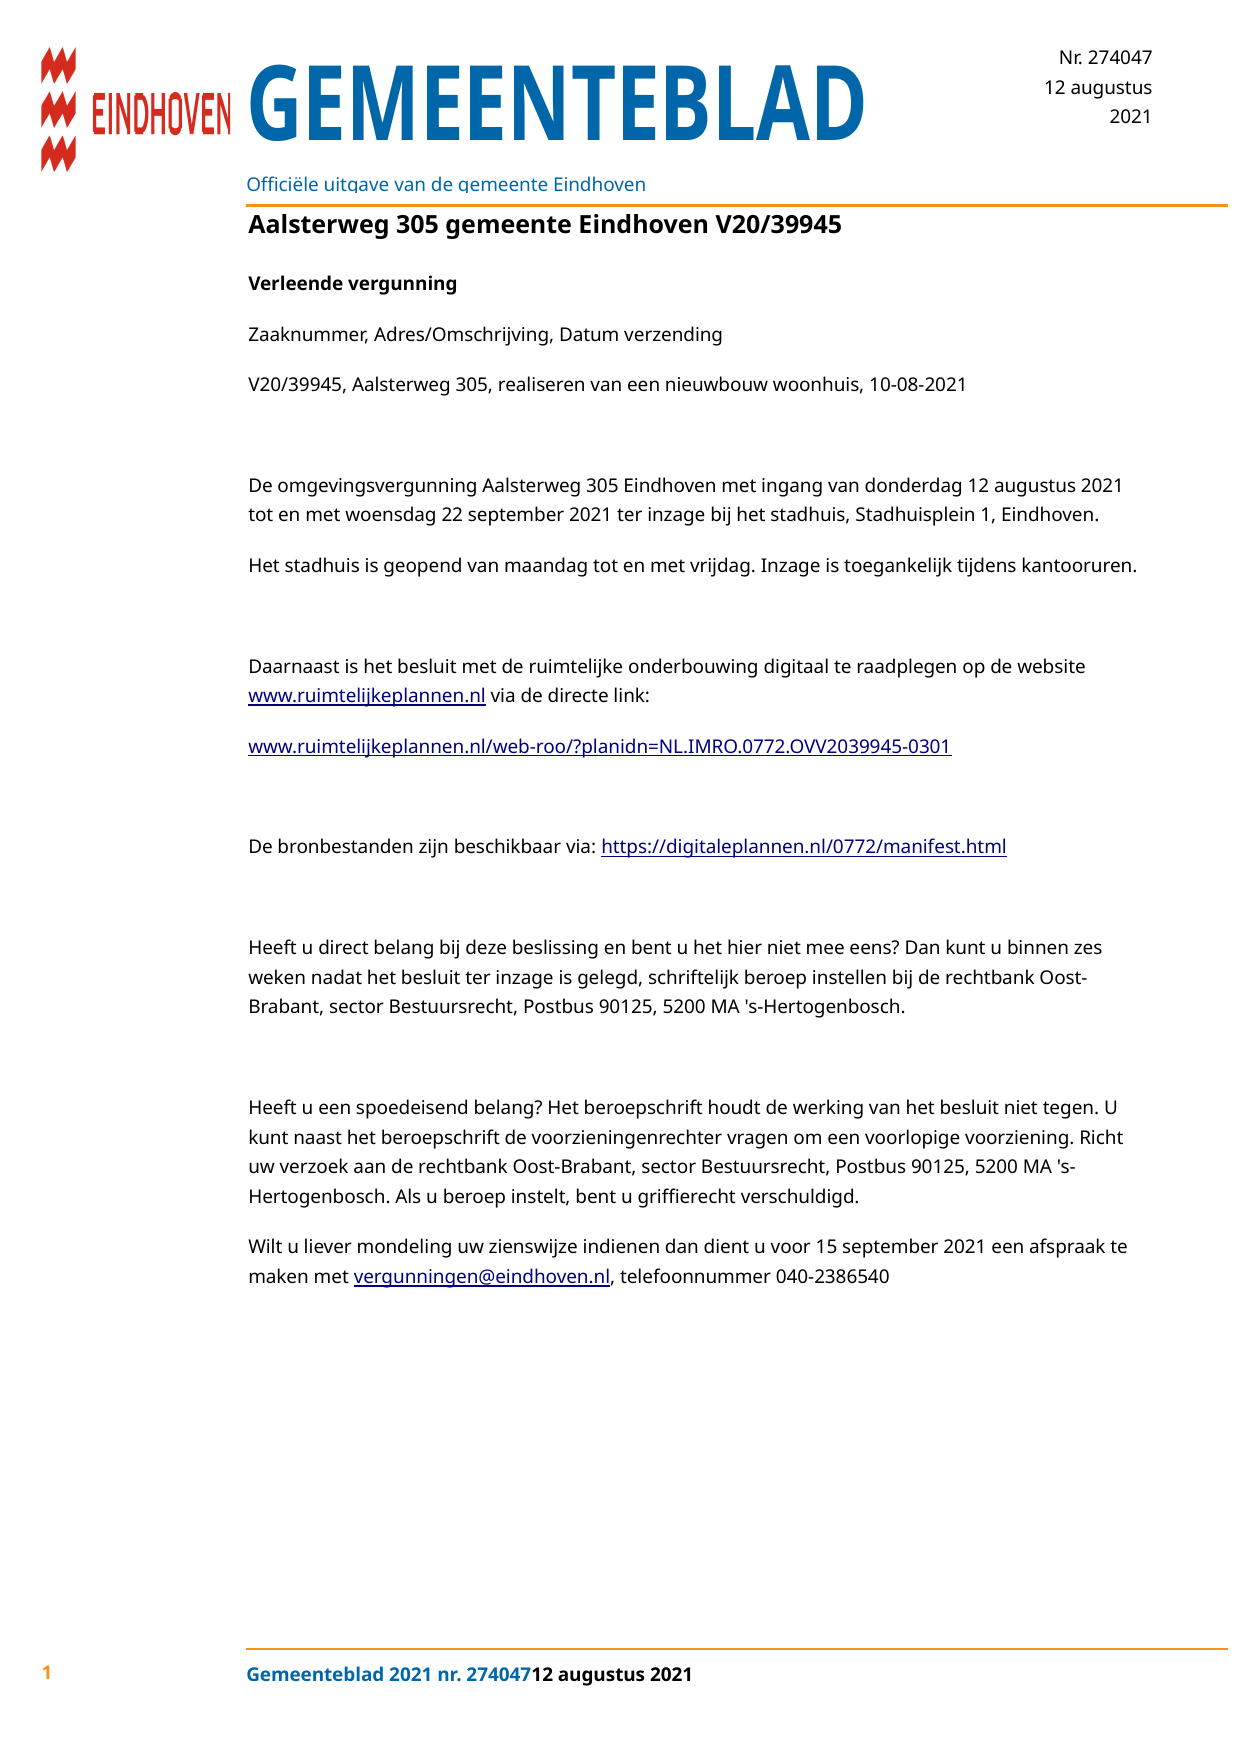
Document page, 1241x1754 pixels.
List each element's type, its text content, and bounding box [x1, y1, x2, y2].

text Daarnaast is het besluit met de ruimtelijke onderbouwing digitaal te raadplegen op de website www.ruimtelijkeplannen.nl via de directe link: [248, 653, 1152, 708]
text Zaaknummer, Adres/Omschrijving, Datum verzending [248, 321, 1152, 346]
text De bronbestanden zijn beschikbaar via: https://digitaleplannen.nl/0772/manifest.html [248, 834, 1152, 859]
text Heeft u direct belang bij deze beslissing en bent u het hier niet mee eens? Dan kunt u binnen zes weken nadat het besluit ter inzage is gelegd, schriftelijk beroep instellen bij de rechtbank Oost-Brabant, sector Bestuursrecht, Postbus 90125, 5200 MA 's-Hertogenbosch. [248, 934, 1152, 1019]
text Verleende vergunning [248, 270, 1152, 296]
picture [41, 47, 231, 172]
text Het stadhuis is geopend van maandag tot en met vrijdag. Inzage is toegankelijk tijdens kantooruren. [248, 552, 1152, 578]
text Wilt u liever mondeling uw zienswijze indienen dan dient u voor 15 september 2021 een afspraak te maken met vergunningen@eindhoven.nl, telefoonnummer 040-2386540 [248, 1234, 1152, 1289]
text V20/39945, Aalsterweg 305, realiseren van een nieuwbouw woonhuis, 10-08-2021 [248, 371, 1152, 397]
text Heeft u een spoedeisend belang? Het beroepschrift houdt de werking van het besluit niet tegen. U kunt naast het beroepschrift de voorzieningenrechter vragen om een voorlopige voorziening. Richt uw verzoek aan de rechtbank Oost-Brabant, sector Bestuursrecht, Postbus 90125, 5200 MA 's-Hertogenbosch. Als u beroep instelt, bent u griffierecht verschuldigd. [248, 1094, 1152, 1209]
text www.ruimtelijkeplannen.nl/web-roo/?planidn=NL.IMRO.0772.OVV2039945-0301 [248, 733, 1152, 758]
text De omgevingsvergunning Aalsterweg 305 Eindhoven met ingang van donderdag 12 augustus 2021 tot en met woensdag 22 september 2021 ter inzage bij het stadhuis, Stadhuisplein 1, Eindhoven. [248, 472, 1152, 527]
text Aalsterweg 305 gemeente Eindhoven V20/39945 [248, 207, 1152, 241]
